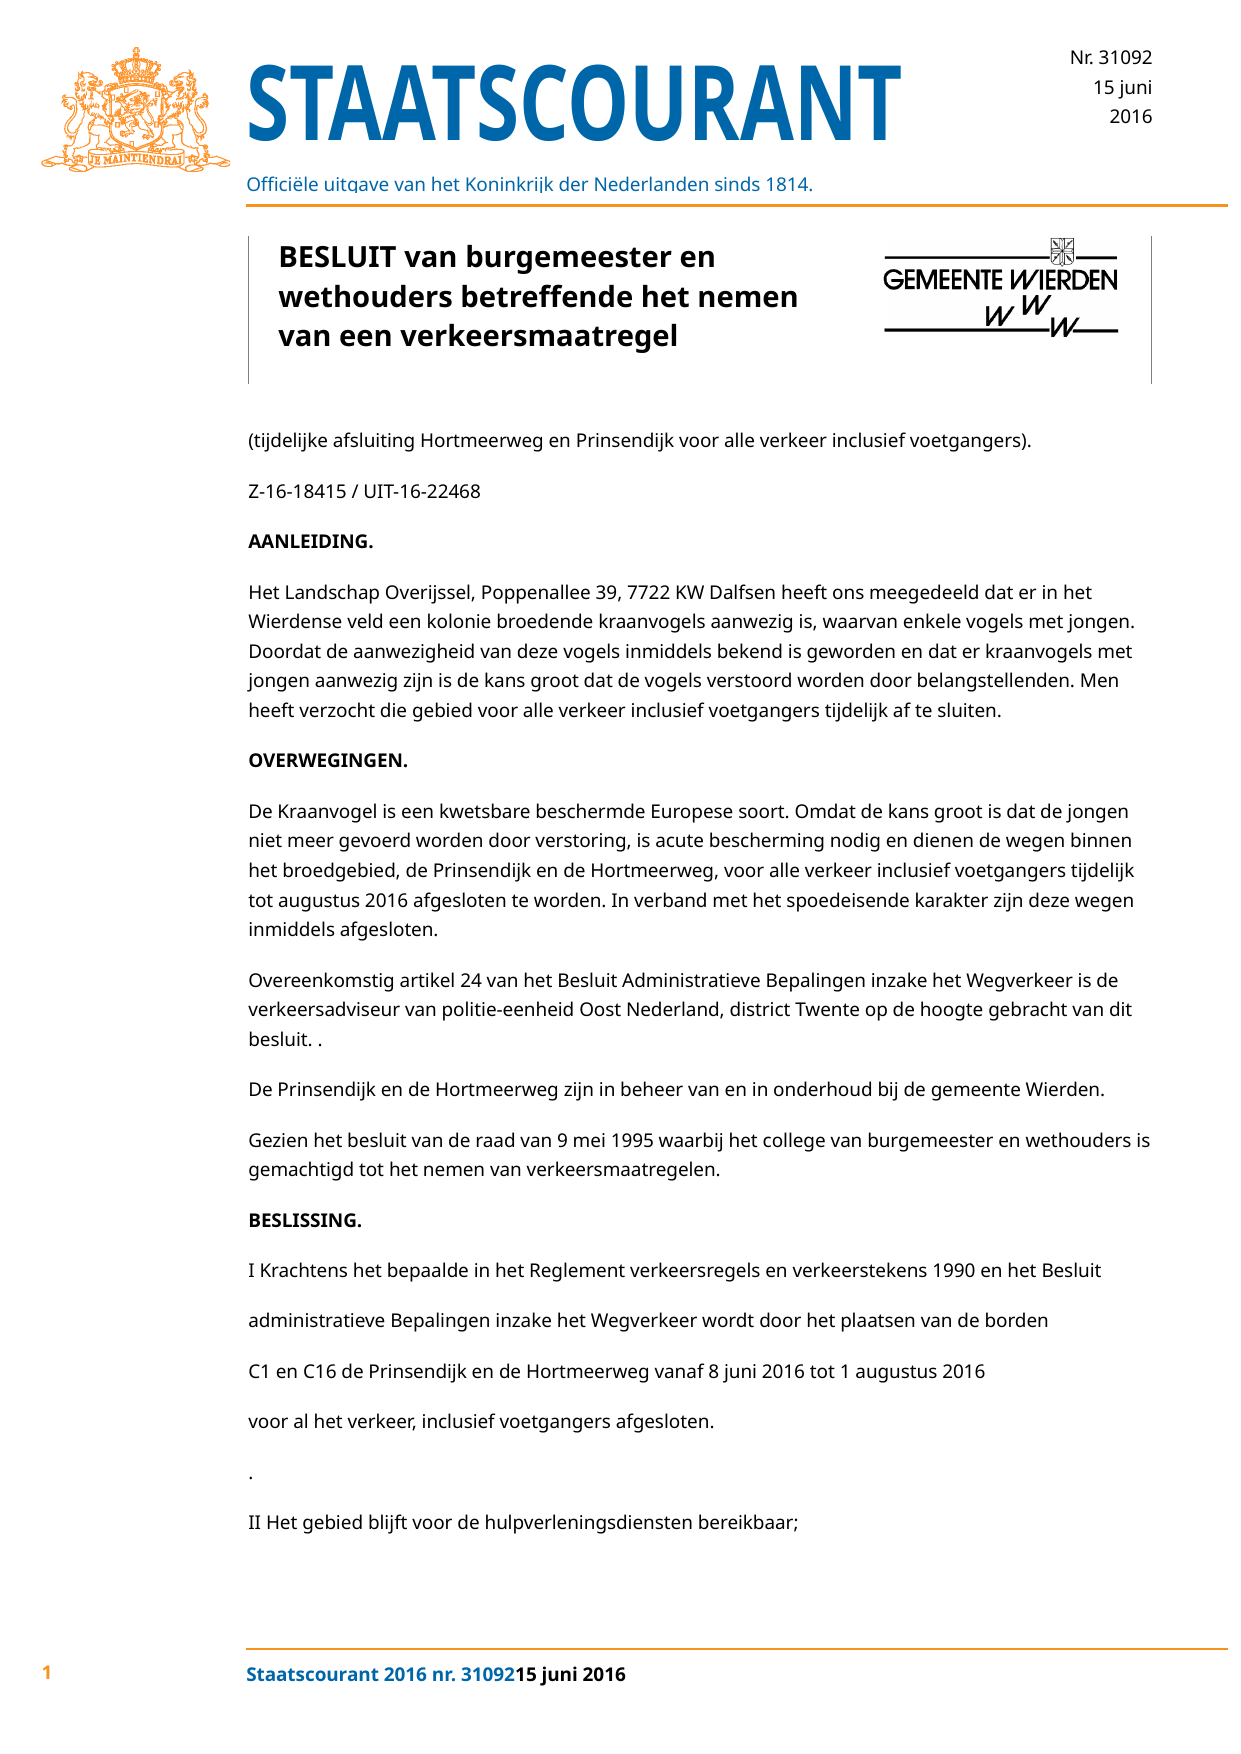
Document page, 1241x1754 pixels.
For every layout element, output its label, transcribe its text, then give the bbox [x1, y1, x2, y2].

text Gezien het besluit van de raad van 9 mei 1995 waarbij het college van burgemeester en wethouders is gemachtigd tot het nemen van verkeersmaatregelen. [248, 1127, 1152, 1182]
picture [41, 47, 231, 172]
text Overeenkomstig artikel 24 van het Besluit Administratieve Bepalingen inzake het Wegverkeer is de verkeersadviseur van politie-eenheid Oost Nederland, district Twente op de hoogte gebracht van dit besluit. . [248, 967, 1152, 1052]
text OVERWEGINGEN. [248, 748, 1152, 773]
text AANLEIDING. [248, 528, 1152, 554]
table_header BESLUIT van burgemeester en wethouders betreffende het nemen van een verkeersmaatregel [249, 236, 850, 384]
text Het Landschap Overijssel, Poppenallee 39, 7722 KW Dalfsen heeft ons meegedeeld dat er in het Wierdense veld een kolonie broedende kraanvogels aanwezig is, waarvan enkele vogels met jongen. Doordat de aanwezigheid van deze vogels inmiddels bekend is geworden en dat er kraanvogels met jongen aanwezig zijn is de kans groot dat de vogels verstoord worden door belangstellenden. Men heeft verzocht die gebied voor alle verkeer inclusief voetgangers tijdelijk af te sluiten. [248, 579, 1152, 723]
picture [882, 236, 1119, 338]
text voor al het verkeer, inclusief voetgangers afgesloten. [248, 1408, 1152, 1434]
text De Kraanvogel is een kwetsbare beschermde Europese soort. Omdat de kans groot is dat de jongen niet meer gevoerd worden door verstoring, is acute bescherming nodig en dienen de wegen binnen het broedgebied, de Prinsendijk en de Hortmeerweg, voor alle verkeer inclusief voetgangers tijdelijk tot augustus 2016 afgesloten te worden. In verband met het spoedeisende karakter zijn deze wegen inmiddels afgesloten. [248, 798, 1152, 942]
table_header [850, 236, 1151, 384]
text De Prinsendijk en de Hortmeerweg zijn in beheer van en in onderhoud bij de gemeente Wierden. [248, 1076, 1152, 1102]
text Z-16-18415 / UIT-16-22468 [248, 478, 1152, 504]
text C1 en C16 de Prinsendijk en de Hortmeerweg vanaf 8 juni 2016 tot 1 augustus 2016 [248, 1358, 1152, 1384]
text (tijdelijke afsluiting Hortmeerweg en Prinsendijk voor alle verkeer inclusief voetgangers). [248, 428, 1152, 453]
text I Krachtens het bepaalde in het Reglement verkeersregels en verkeerstekens 1990 en het Besluit [248, 1257, 1152, 1283]
text administratieve Bepalingen inzake het Wegverkeer wordt door het plaatsen van de borden [248, 1308, 1152, 1333]
text . [248, 1459, 1152, 1484]
text BESLISSING. [248, 1207, 1152, 1232]
text II Het gebied blijft voor de hulpverleningsdiensten bereikbaar; [248, 1509, 1152, 1535]
